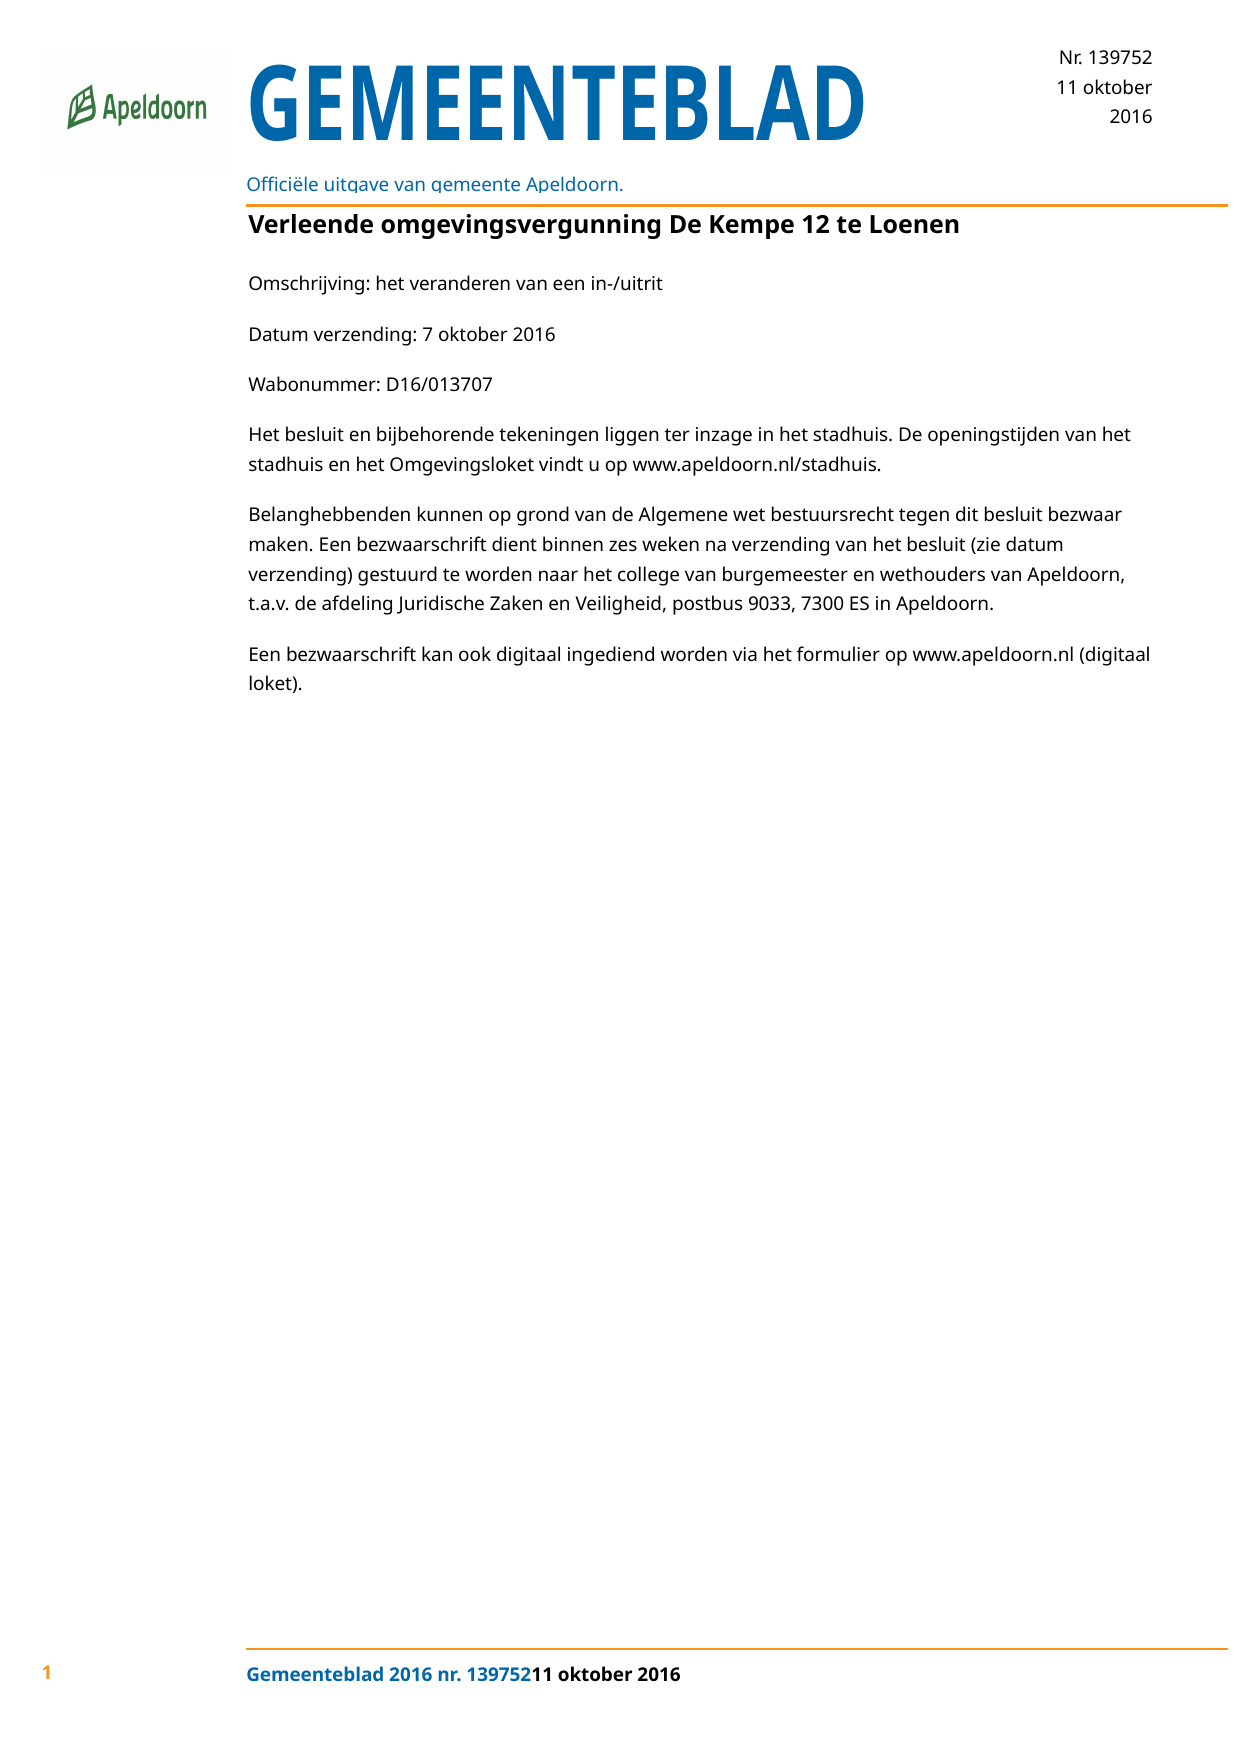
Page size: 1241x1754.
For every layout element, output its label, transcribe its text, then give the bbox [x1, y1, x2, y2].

text Het besluit en bijbehorende tekeningen liggen ter inzage in het stadhuis. De openingstijden van het stadhuis en het Omgevingsloket vindt u op www.apeldoorn.nl/stadhuis. [248, 422, 1152, 477]
picture [41, 47, 231, 172]
text Wabonummer: D16/013707 [248, 371, 1152, 397]
text Omschrijving: het veranderen van een in-/uitrit [248, 270, 1152, 296]
text Datum verzending: 7 oktober 2016 [248, 321, 1152, 346]
text Een bezwaarschrift kan ook digitaal ingediend worden via het formulier op www.apeldoorn.nl (digitaal loket). [248, 641, 1152, 696]
text Verleende omgevingsvergunning De Kempe 12 te Loenen [248, 207, 1152, 241]
text Belanghebbenden kunnen op grond van de Algemene wet bestuursrecht tegen dit besluit bezwaar maken. Een bezwaarschrift dient binnen zes weken na verzending van het besluit (zie datum verzending) gestuurd te worden naar het college van burgemeester en wethouders van Apeldoorn, t.a.v. de afdeling Juridische Zaken en Veiligheid, postbus 9033, 7300 ES in Apeldoorn. [248, 502, 1152, 616]
